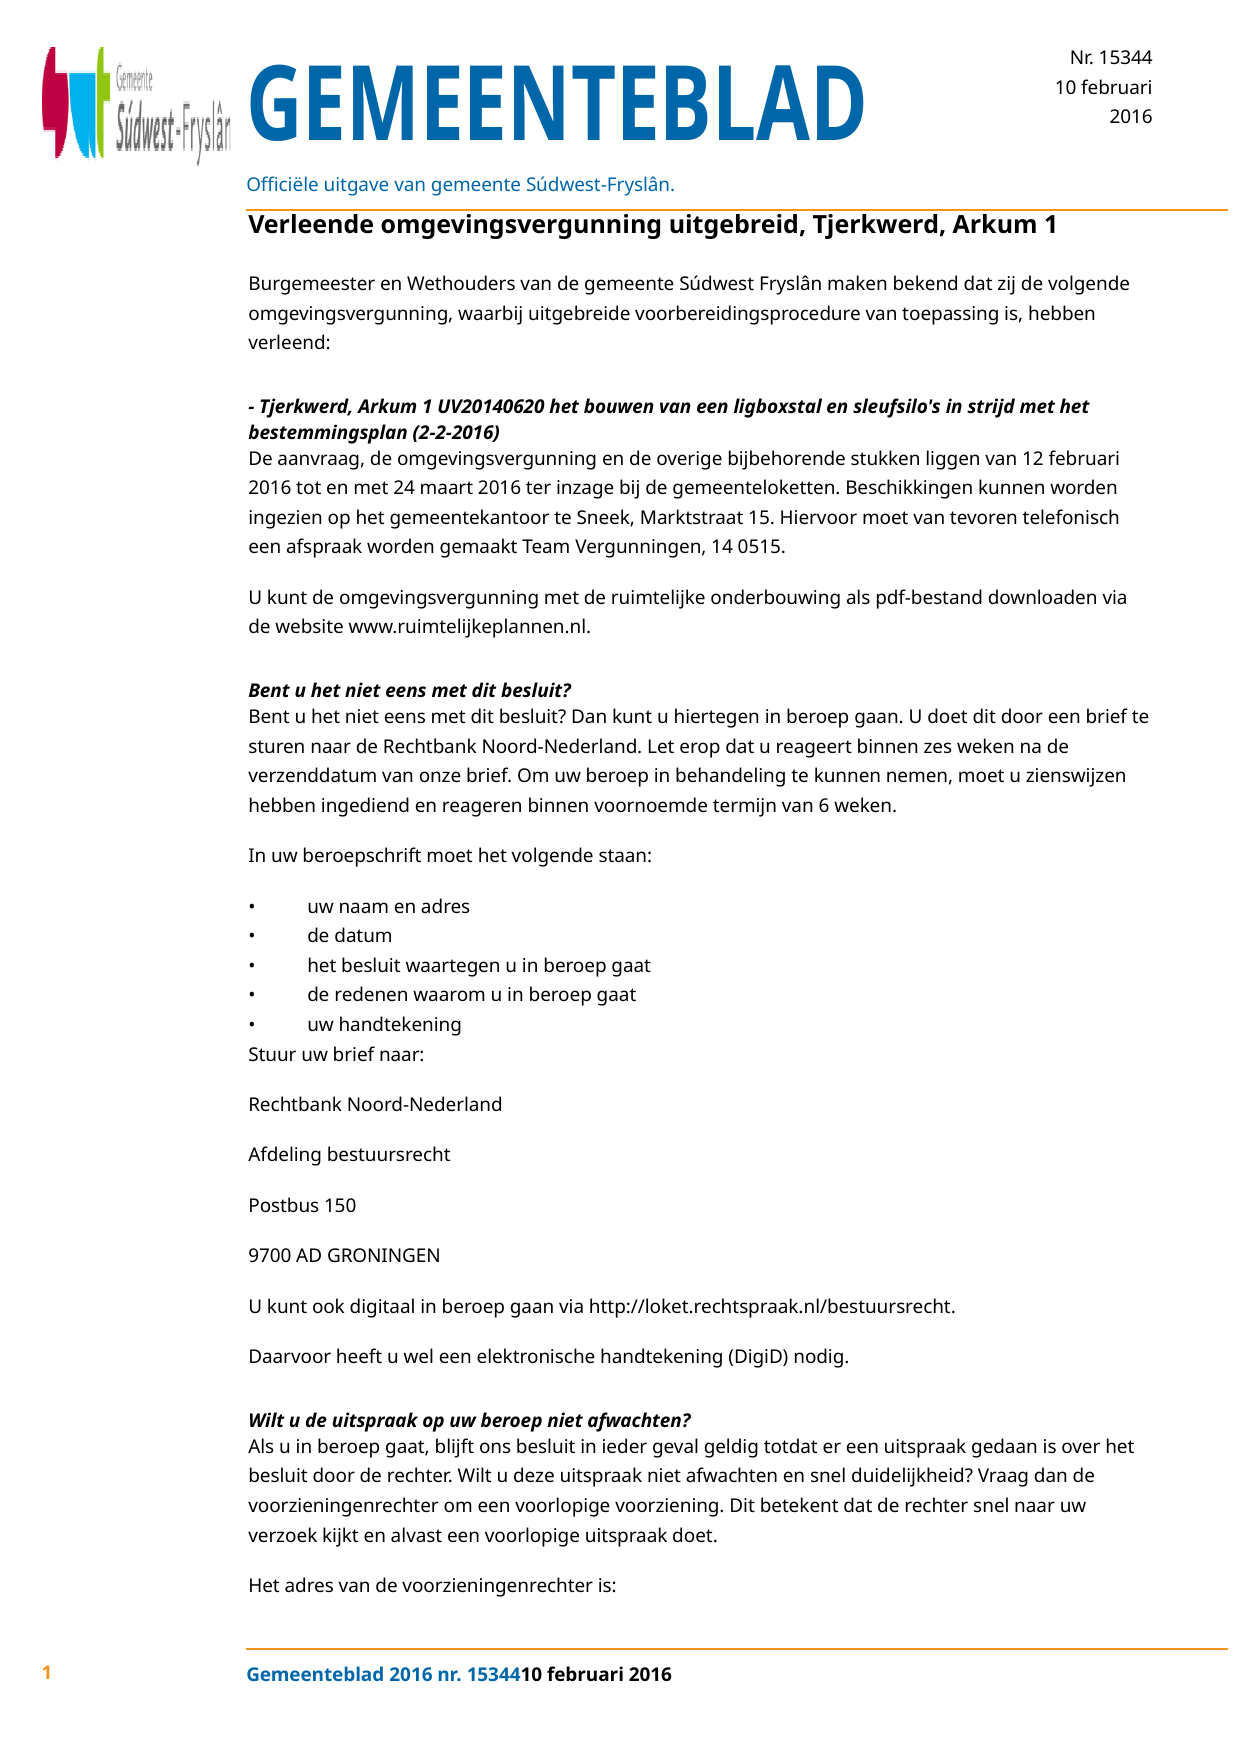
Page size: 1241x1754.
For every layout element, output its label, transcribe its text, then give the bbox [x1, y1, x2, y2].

text Bent u het niet eens met dit besluit? [248, 678, 1152, 703]
text 9700 AD GRONINGEN [248, 1242, 1152, 1268]
text Afdeling bestuursrecht [248, 1142, 1152, 1167]
text Postbus 150 [248, 1192, 1152, 1218]
list de redenen waarom u in beroep gaat [248, 982, 1152, 1007]
text De aanvraag, de omgevingsvergunning en de overige bijbehorende stukken liggen van 12 februari 2016 tot en met 24 maart 2016 ter inzage bij de gemeenteloketten. Beschikkingen kunnen worden ingezien op het gemeentekantoor te Sneek, Marktstraat 15. Hiervoor moet van tevoren telefonisch een afspraak worden gemaakt Team Vergunningen, 14 0515. [248, 445, 1152, 559]
text Stuur uw brief naar: [248, 1041, 1152, 1067]
text - Tjerkwerd, Arkum 1 UV20140620 het bouwen van een ligboxstal en sleufsilo's in strijd met het bestemmingsplan (2-2-2016) [248, 393, 1152, 445]
text Burgemeester en Wethouders van de gemeente Súdwest Fryslân maken bekend dat zij de volgende omgevingsvergunning, waarbij uitgebreide voorbereidingsprocedure van toepassing is, hebben verleend: [248, 270, 1152, 355]
text Verleende omgevingsvergunning uitgebreid, Tjerkwerd, Arkum 1 [248, 211, 1152, 241]
text Als u in beroep gaat, blijft ons besluit in ieder geval geldig totdat er een uitspraak gedaan is over het besluit door de rechter. Wilt u deze uitspraak niet afwachten en snel duidelijkheid? Vraag dan de voorzieningenrechter om een voorlopige voorziening. Dit betekent dat de rechter snel naar uw verzoek kijkt en alvast een voorlopige uitspraak doet. [248, 1433, 1152, 1547]
text U kunt de omgevingsvergunning met de ruimtelijke onderbouwing als pdf-bestand downloaden via de website www.ruimtelijkeplannen.nl. [248, 584, 1152, 639]
text In uw beroepschrift moet het volgende staan: [248, 842, 1152, 868]
list uw naam en adres [248, 893, 1152, 919]
list het besluit waartegen u in beroep gaat [248, 952, 1152, 978]
text Het adres van de voorzieningenrechter is: [248, 1572, 1152, 1598]
text Bent u het niet eens met dit besluit? Dan kunt u hiertegen in beroep gaan. U doet dit door een brief te sturen naar de Rechtbank Noord-Nederland. Let erop dat u reageert binnen zes weken na de verzenddatum van onze brief. Om uw beroep in behandeling te kunnen nemen, moet u zienswijzen hebben ingediend en reageren binnen voornoemde termijn van 6 weken. [248, 703, 1152, 818]
picture [41, 47, 231, 172]
text Rechtbank Noord-Nederland [248, 1091, 1152, 1117]
list uw handtekening [248, 1011, 1152, 1037]
text U kunt ook digitaal in beroep gaan via http://loket.rechtspraak.nl/bestuursrecht. [248, 1293, 1152, 1319]
text Daarvoor heeft u wel een elektronische handtekening (DigiD) nodig. [248, 1343, 1152, 1369]
text Wilt u de uitspraak op uw beroep niet afwachten? [248, 1407, 1152, 1433]
list de datum [248, 922, 1152, 948]
